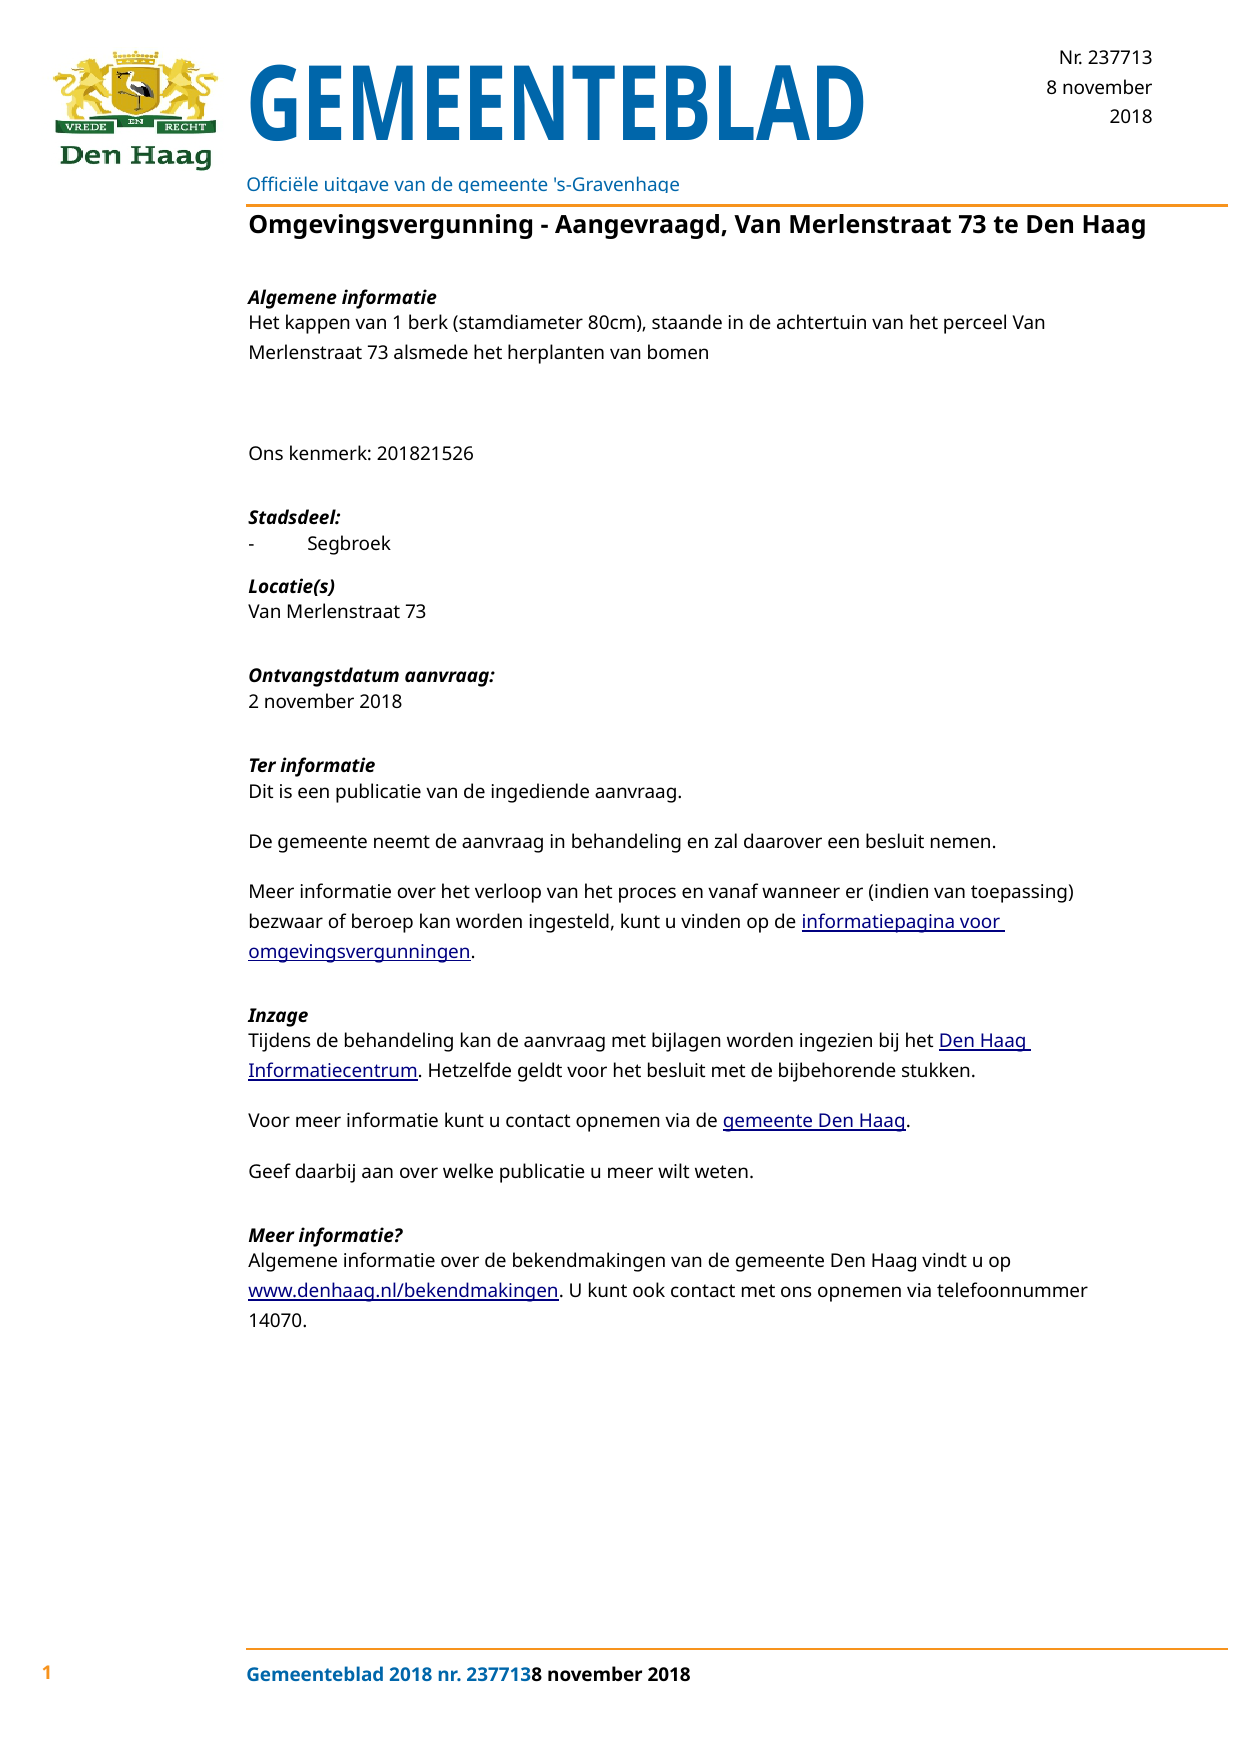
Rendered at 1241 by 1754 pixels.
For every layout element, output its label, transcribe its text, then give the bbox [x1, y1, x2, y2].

text Omgevingsvergunning - Aangevraagd, Van Merlenstraat 73 te Den Haag [248, 207, 1152, 241]
text Van Merlenstraat 73 [248, 598, 1152, 624]
text Dit is een publicatie van de ingediende aanvraag. [248, 778, 1152, 804]
text Ontvangstdatum aanvraag: [248, 662, 1152, 688]
text Voor meer informatie kunt u contact opnemen via de gemeente Den Haag. [248, 1108, 1152, 1133]
text Ons kenmerk: 201821526 [248, 440, 1152, 466]
text Algemene informatie over de bekendmakingen van de gemeente Den Haag vindt u op www.denhaag.nl/bekendmakingen. U kunt ook contact met ons opnemen via telefoonnummer 14070. [248, 1248, 1152, 1333]
text De gemeente neemt de aanvraag in behandeling en zal daarover een besluit nemen. [248, 828, 1152, 854]
text Algemene informatie [248, 284, 1152, 309]
text Inzage [248, 1002, 1152, 1028]
text Tijdens de behandeling kan de aanvraag met bijlagen worden ingezien bij het Den Haag Informatiecentrum. Hetzelfde geldt voor het besluit met de bijbehorende stukken. [248, 1028, 1152, 1083]
text Stadsdeel: [248, 504, 1152, 530]
text Locatie(s) [248, 573, 1152, 598]
text 2 november 2018 [248, 688, 1152, 714]
text Meer informatie over het verloop van het proces en vanaf wanneer er (indien van toepassing) bezwaar of beroep kan worden ingesteld, kunt u vinden op de informatiepagina voor omgevingsvergunningen. [248, 879, 1152, 964]
text Het kappen van 1 berk (stamdiameter 80cm), staande in de achtertuin van het perceel Van Merlenstraat 73 alsmede het herplanten van bomen [248, 309, 1152, 365]
text Ter informatie [248, 752, 1152, 778]
text Geef daarbij aan over welke publicatie u meer wilt weten. [248, 1158, 1152, 1184]
list Segbroek [248, 530, 1152, 555]
text Meer informatie? [248, 1222, 1152, 1248]
picture [41, 47, 231, 172]
